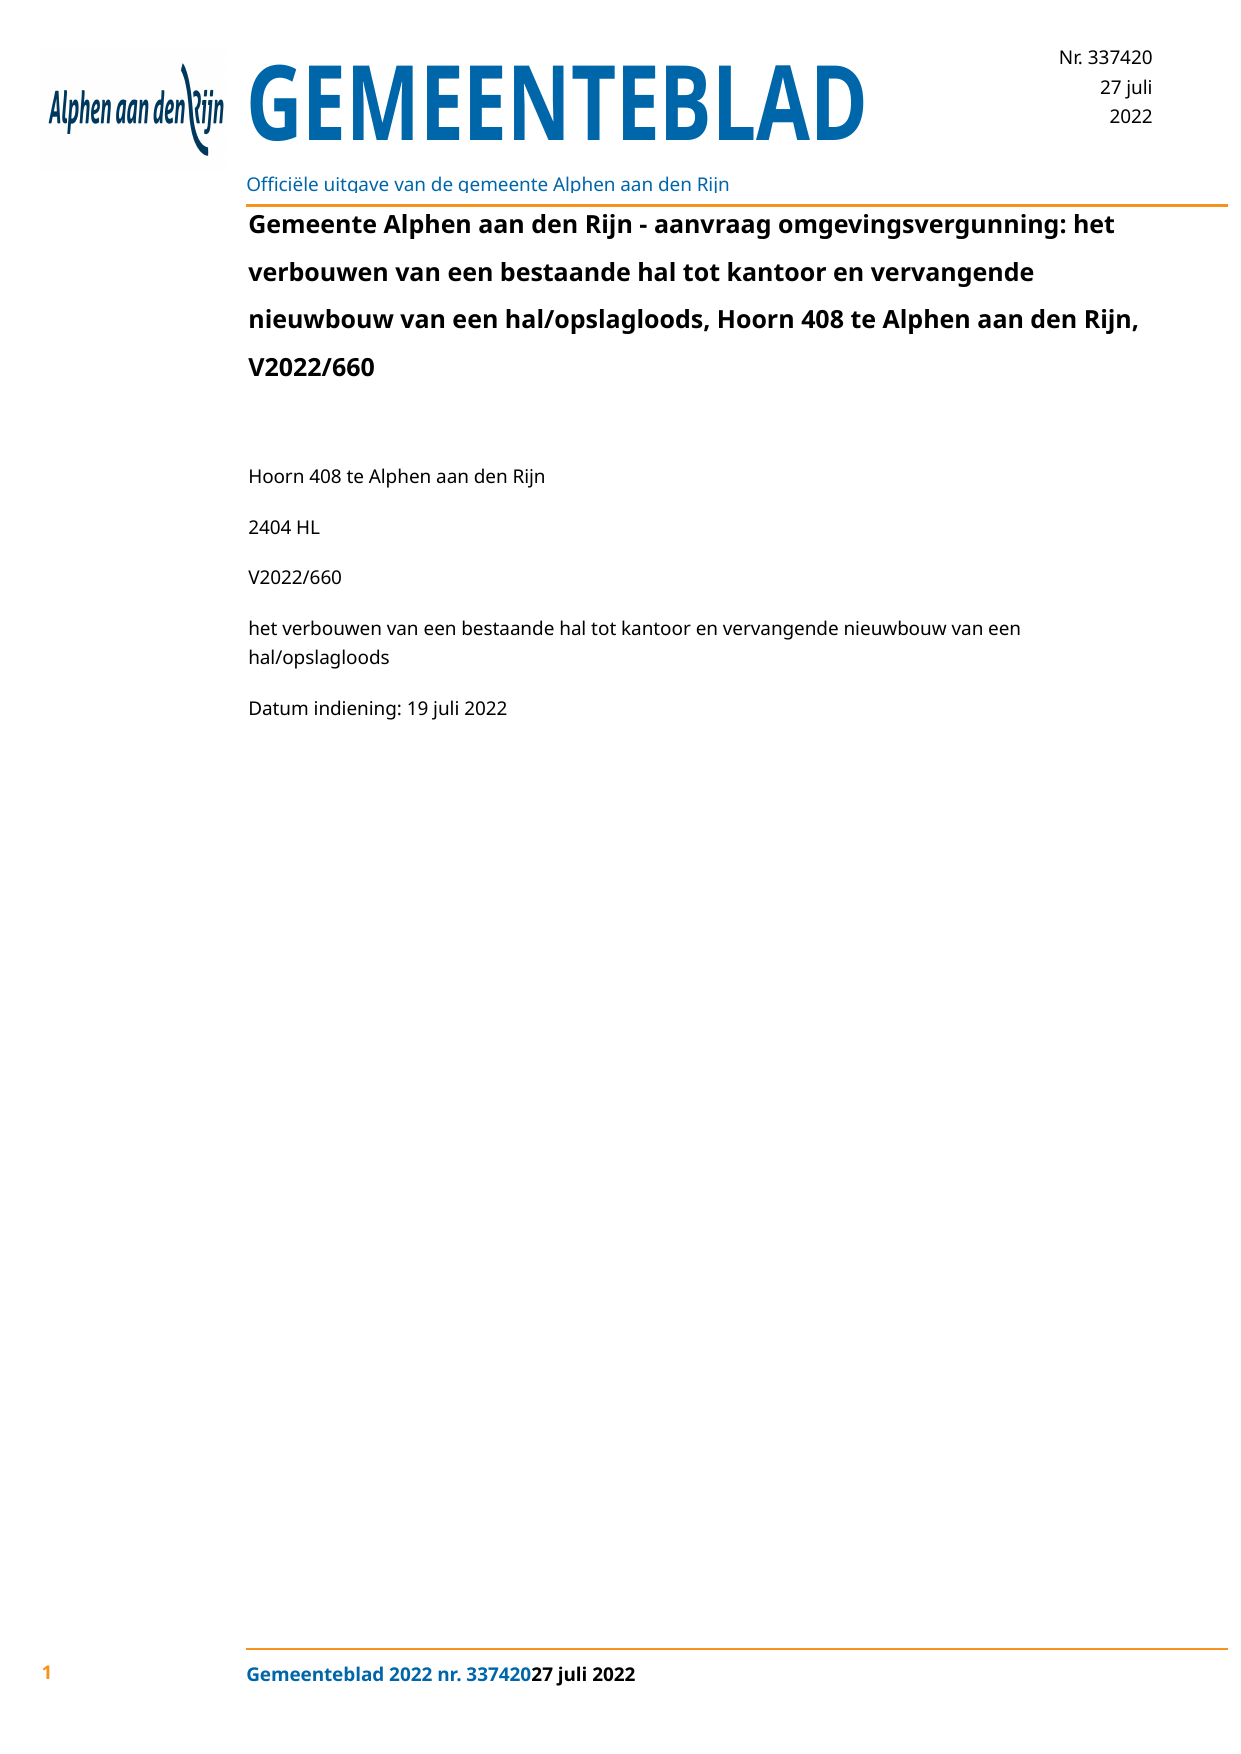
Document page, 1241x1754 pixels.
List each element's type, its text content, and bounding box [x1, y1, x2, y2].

text 2404 HL [248, 514, 1152, 540]
text Datum indiening: 19 juli 2022 [248, 695, 1152, 721]
picture [41, 47, 231, 172]
text V2022/660 [248, 564, 1152, 590]
text het verbouwen van een bestaande hal tot kantoor en vervangende nieuwbouw van een hal/opslagloods [248, 615, 1152, 670]
text Gemeente Alphen aan den Rijn - aanvraag omgevingsvergunning: het verbouwen van een bestaande hal tot kantoor en vervangende nieuwbouw van een hal/opslagloods, Hoorn 408 te Alphen aan den Rijn, V2022/660 [248, 207, 1152, 384]
text Hoorn 408 te Alphen aan den Rijn [248, 463, 1152, 489]
